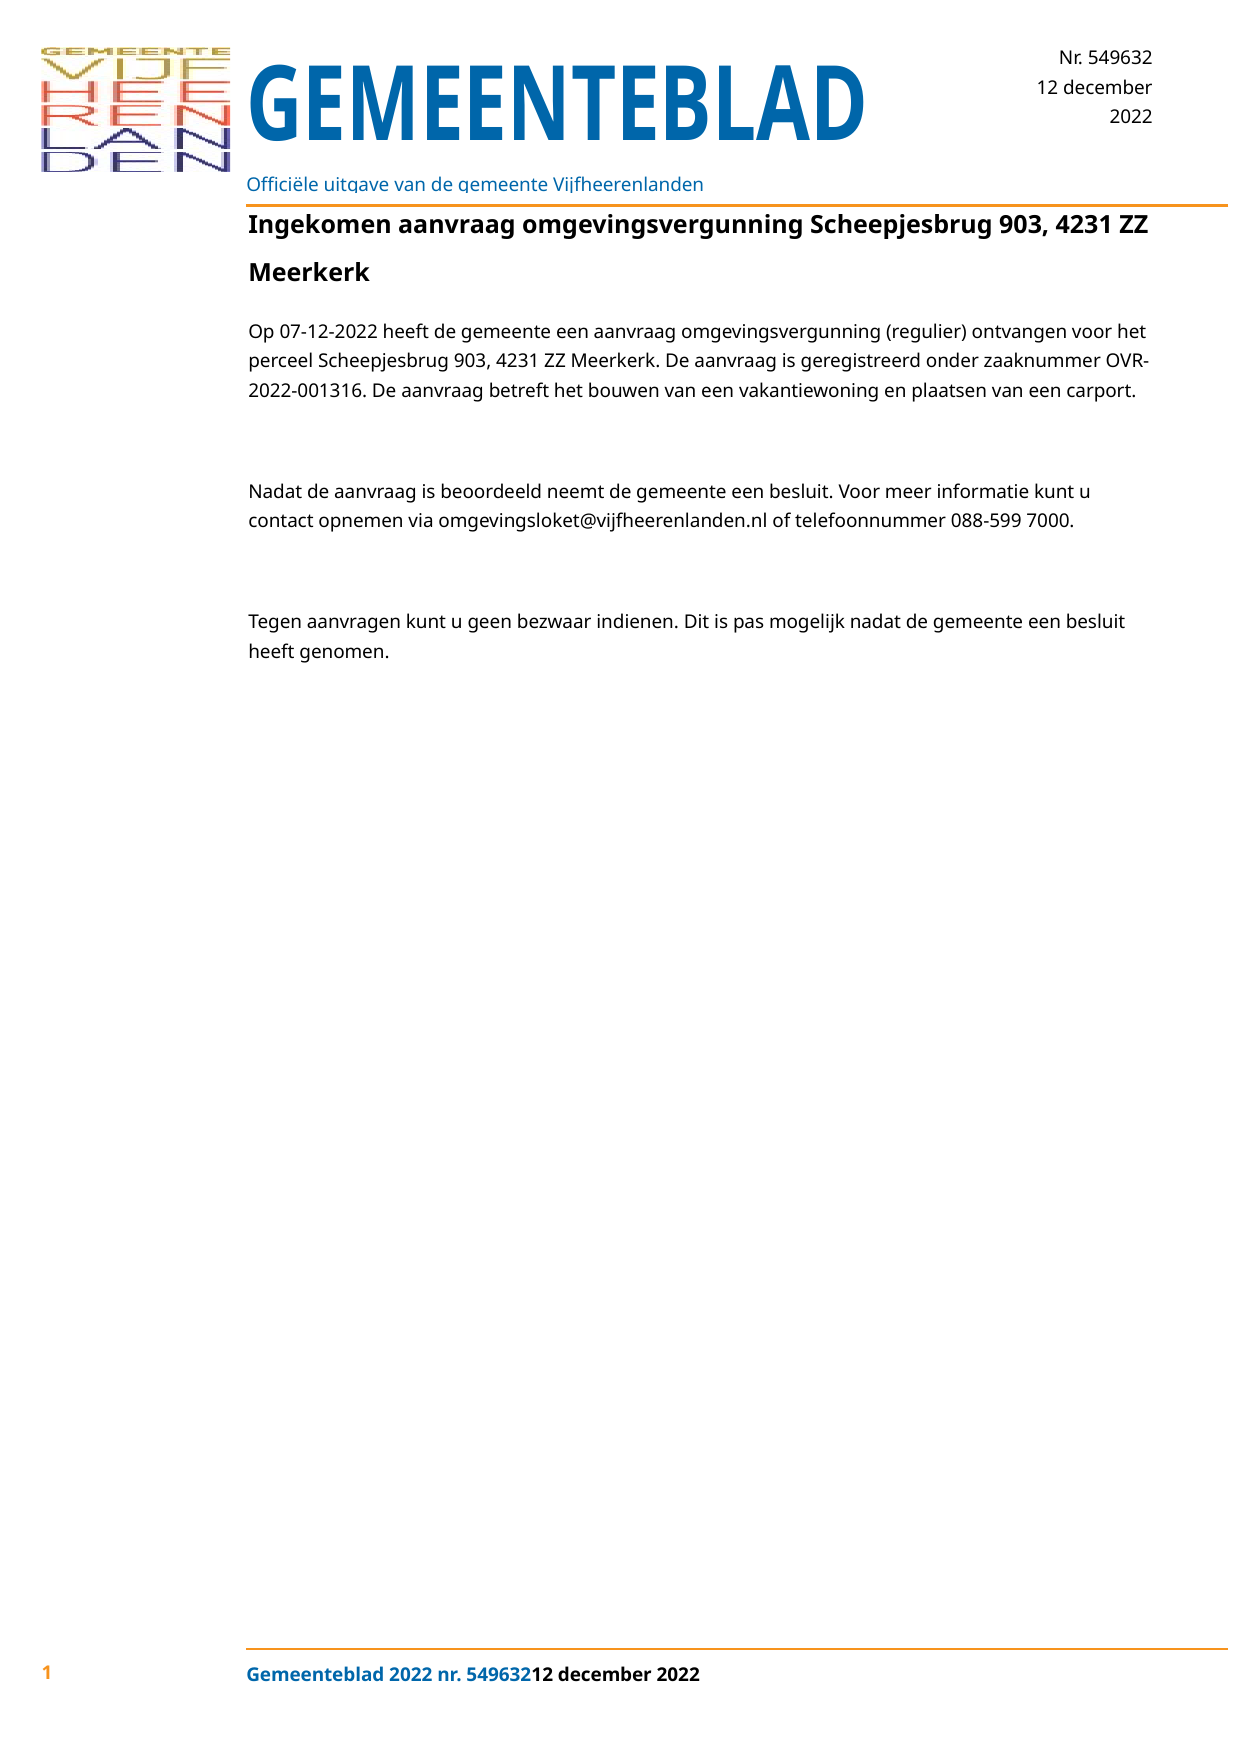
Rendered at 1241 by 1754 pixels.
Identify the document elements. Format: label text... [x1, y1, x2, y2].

picture [41, 47, 231, 172]
text Ingekomen aanvraag omgevingsvergunning Scheepjesbrug 903, 4231 ZZ Meerkerk [248, 207, 1152, 288]
text Tegen aanvragen kunt u geen bezwaar indienen. Dit is pas mogelijk nadat de gemeente een besluit heeft genomen. [248, 608, 1152, 664]
text Nadat de aanvraag is beoordeeld neemt de gemeente een besluit. Voor meer informatie kunt u contact opnemen via omgevingsloket@vijfheerenlanden.nl of telefoonnummer 088-599 7000. [248, 478, 1152, 533]
text Op 07-12-2022 heeft de gemeente een aanvraag omgevingsvergunning (regulier) ontvangen voor het perceel Scheepjesbrug 903, 4231 ZZ Meerkerk. De aanvraag is geregistreerd onder zaaknummer OVR-2022-001316. De aanvraag betreft het bouwen van een vakantiewoning en plaatsen van een carport. [248, 318, 1152, 403]
